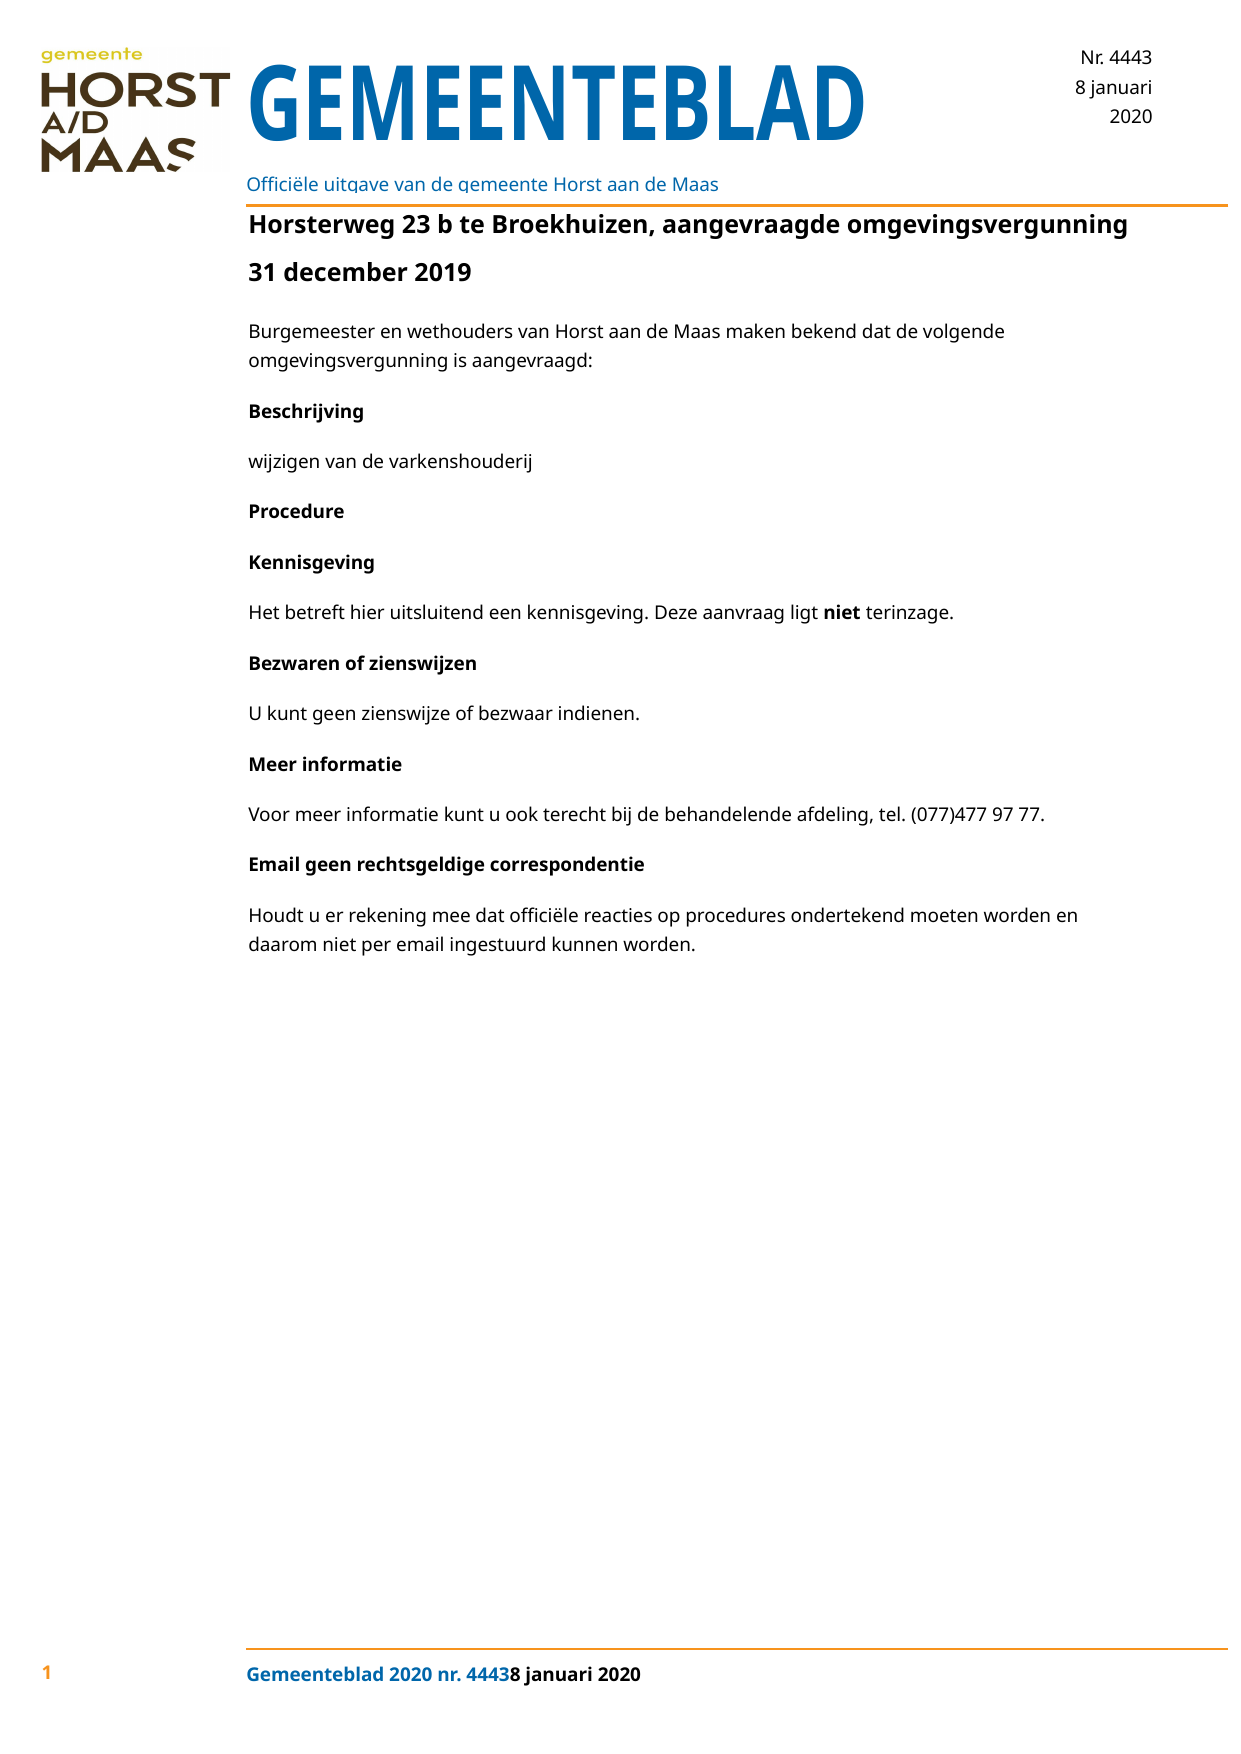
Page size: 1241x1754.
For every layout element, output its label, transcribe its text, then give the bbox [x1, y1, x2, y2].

text Kennisgeving [248, 549, 1152, 575]
text Beschrijving [248, 398, 1152, 424]
text Procedure [248, 499, 1152, 524]
text Bezwaren of zienswijzen [248, 650, 1152, 676]
text Meer informatie [248, 751, 1152, 777]
text Email geen rechtsgeldige correspondentie [248, 852, 1152, 877]
text Het betreft hier uitsluitend een kennisgeving. Deze aanvraag ligt niet terinzage. [248, 599, 1152, 625]
text wijzigen van de varkenshouderij [248, 448, 1152, 474]
text U kunt geen zienswijze of bezwaar indienen. [248, 700, 1152, 726]
text Houdt u er rekening mee dat officiële reacties op procedures ondertekend moeten worden en daarom niet per email ingestuurd kunnen worden. [248, 902, 1152, 957]
picture [41, 47, 231, 172]
text Voor meer informatie kunt u ook terecht bij de behandelende afdeling, tel. (077)477 97 77. [248, 801, 1152, 827]
text Burgemeester en wethouders van Horst aan de Maas maken bekend dat de volgende omgevingsvergunning is aangevraagd: [248, 318, 1152, 373]
text Horsterweg 23 b te Broekhuizen, aangevraagde omgevingsvergunning 31 december 2019 [248, 207, 1152, 288]
